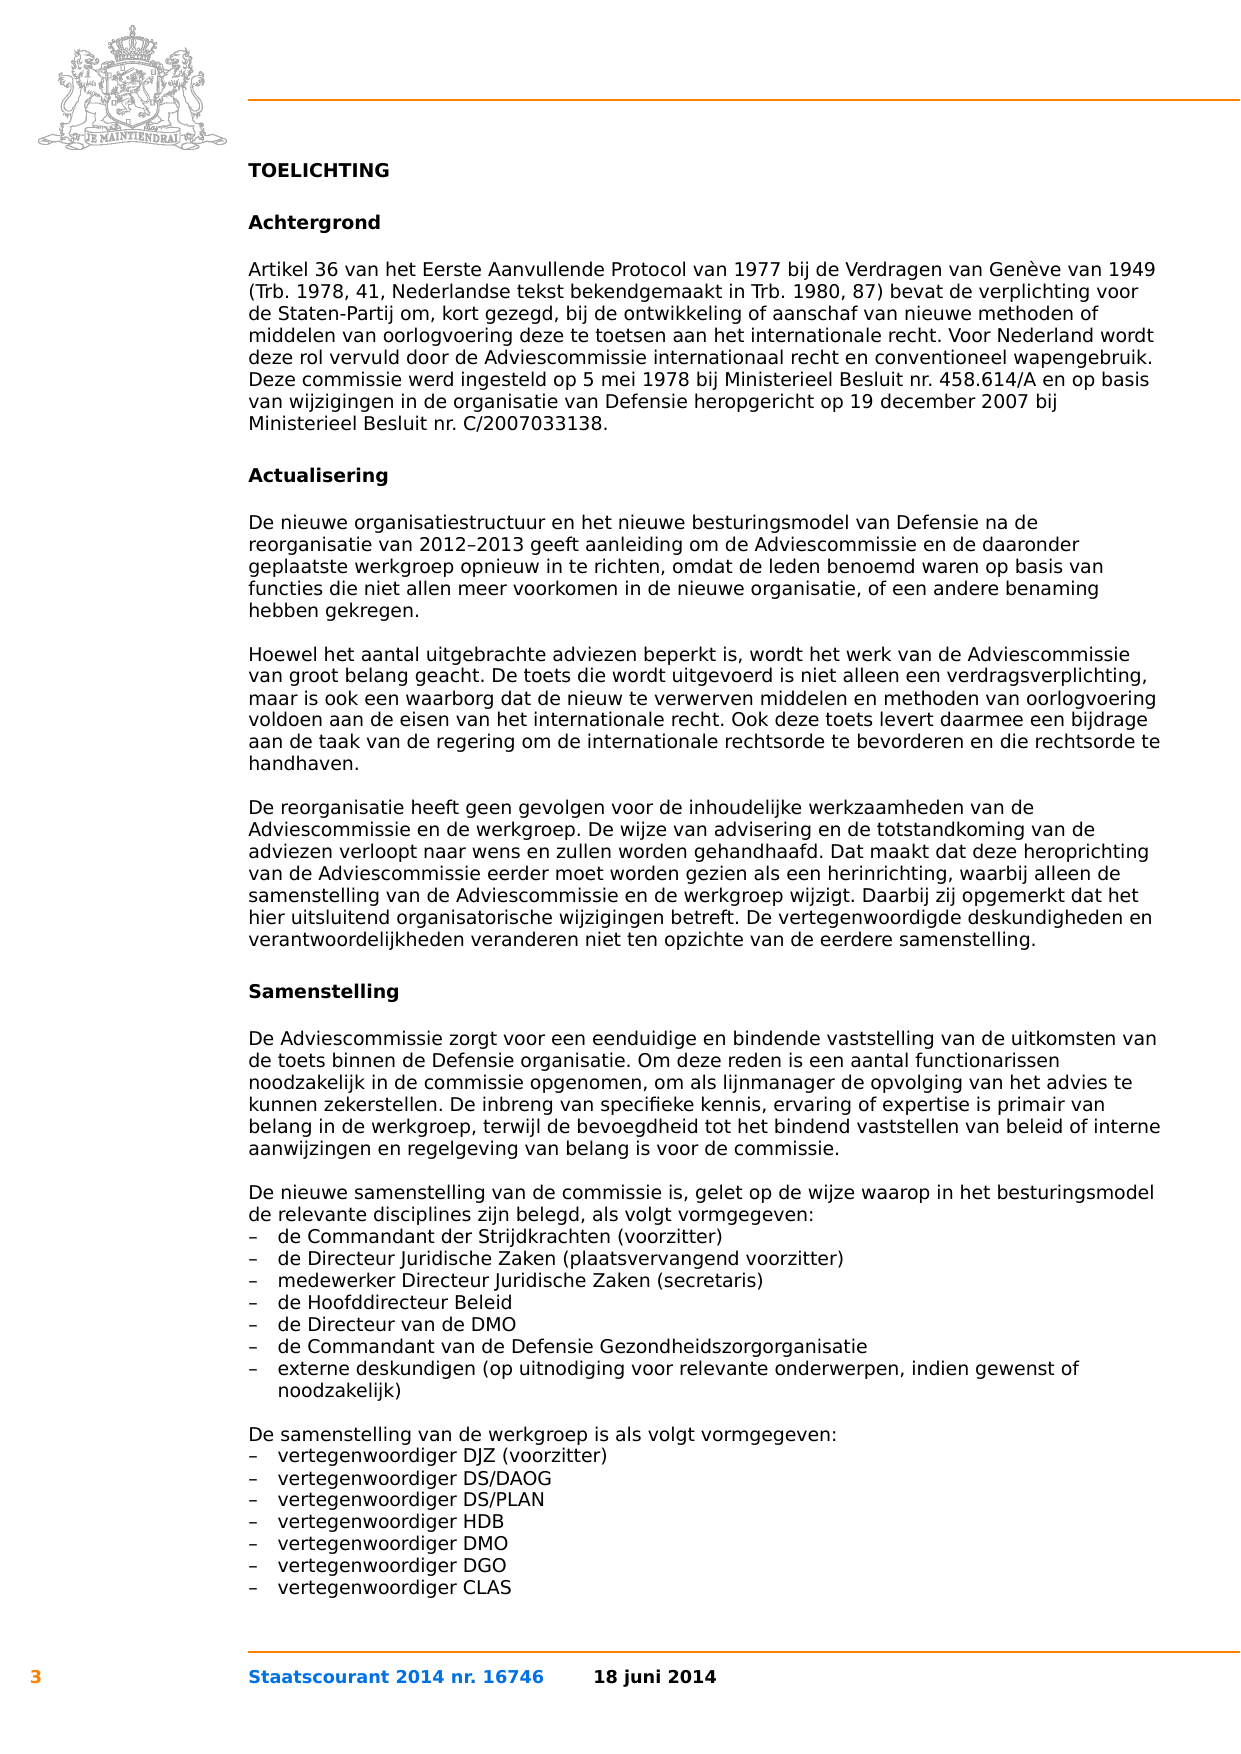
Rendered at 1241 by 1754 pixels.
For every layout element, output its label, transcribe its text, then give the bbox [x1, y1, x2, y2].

text – de Directeur van de DMO [248, 1314, 1163, 1336]
subtitle Samenstelling [248, 981, 1163, 1003]
text Artikel 36 van het Eerste Aanvullende Protocol van 1977 bij de Verdragen van Genève van 1949 (Trb. 1978, 41, Nederlandse tekst bekendgemaakt in Trb. 1980, 87) bevat de verplichting voor de Staten-Partij om, kort gezegd, bij de ontwikkeling of aanschaf van nieuwe methoden of middelen van oorlogvoering deze te toetsen aan het internationale recht. Voor Nederland wordt deze rol vervuld door de Adviescommissie internationaal recht en conventioneel wapengebruik. Deze commissie werd ingesteld op 5 mei 1978 bij Ministerieel Besluit nr. 458.614/A en op basis van wijzigingen in de organisatie van Defensie heropgericht op 19 december 2007 bij Ministerieel Besluit nr. C/2007033138. [248, 259, 1163, 435]
subtitle Achtergrond [248, 212, 1163, 234]
text De reorganisatie heeft geen gevolgen voor de inhoudelijke werkzaamheden van de Adviescommissie en de werkgroep. De wijze van advisering en de totstandkoming van de adviezen verloopt naar wens en zullen worden gehandhaafd. Dat maakt dat deze heroprichting van de Adviescommissie eerder moet worden gezien als een herinrichting, waarbij alleen de samenstelling van de Adviescommissie en de werkgroep wijzigt. Daarbij zij opgemerkt dat het hier uitsluitend organisatorische wijzigingen betreft. De vertegenwoordigde deskundigheden en verantwoordelijkheden veranderen niet ten opzichte van de eerdere samenstelling. [248, 797, 1163, 951]
text – de Directeur Juridische Zaken (plaatsvervangend voorzitter) [248, 1248, 1163, 1270]
text – vertegenwoordiger DMO [248, 1533, 1163, 1555]
text – vertegenwoordiger DS/DAOG [248, 1467, 1163, 1489]
text – de Commandant der Strijdkrachten (voorzitter) [248, 1226, 1163, 1248]
subtitle Actualisering [248, 465, 1163, 487]
text – vertegenwoordiger DS/PLAN [248, 1489, 1163, 1511]
text De nieuwe samenstelling van de commissie is, gelet op de wijze waarop in het besturingsmodel de relevante disciplines zijn belegd, als volgt vormgegeven: [248, 1182, 1163, 1226]
text – vertegenwoordiger DGO [248, 1555, 1163, 1577]
text – vertegenwoordiger DJZ (voorzitter) [248, 1445, 1163, 1467]
text – vertegenwoordiger HDB [248, 1511, 1163, 1533]
picture [38, 25, 227, 150]
text – medewerker Directeur Juridische Zaken (secretaris) [248, 1270, 1163, 1292]
subtitle TOELICHTING [248, 160, 1163, 182]
text De samenstelling van de werkgroep is als volgt vormgegeven: [248, 1423, 1163, 1445]
text De nieuwe organisatiestructuur en het nieuwe besturingsmodel van Defensie na de reorganisatie van 2012–2013 geeft aanleiding om de Adviescommissie en de daaronder geplaatste werkgroep opnieuw in te richten, omdat de leden benoemd waren op basis van functies die niet allen meer voorkomen in de nieuwe organisatie, of een andere benaming hebben gekregen. [248, 512, 1163, 622]
text – de Commandant van de Defensie Gezondheidszorgorganisatie [248, 1336, 1163, 1358]
text – externe deskundigen (op uitnodiging voor relevante onderwerpen, indien gewenst of noodzakelijk) [248, 1358, 1163, 1402]
text – de Hoofddirecteur Beleid [248, 1292, 1163, 1314]
text De Adviescommissie zorgt voor een eenduidige en bindende vaststelling van de uitkomsten van de toets binnen de Defensie organisatie. Om deze reden is een aantal functionarissen noodzakelijk in de commissie opgenomen, om als lijnmanager de opvolging van het advies te kunnen zekerstellen. De inbreng van specifieke kennis, ervaring of expertise is primair van belang in de werkgroep, terwijl de bevoegdheid tot het bindend vaststellen van beleid of interne aanwijzingen en regelgeving van belang is voor de commissie. [248, 1028, 1163, 1160]
text – vertegenwoordiger CLAS [248, 1577, 1163, 1599]
text Hoewel het aantal uitgebrachte adviezen beperkt is, wordt het werk van de Adviescommissie van groot belang geacht. De toets die wordt uitgevoerd is niet alleen een verdragsverplichting, maar is ook een waarborg dat de nieuw te verwerven middelen en methoden van oorlogvoering voldoen aan de eisen van het internationale recht. Ook deze toets levert daarmee een bijdrage aan de taak van de regering om de internationale rechtsorde te bevorderen en die rechtsorde te handhaven. [248, 643, 1163, 775]
